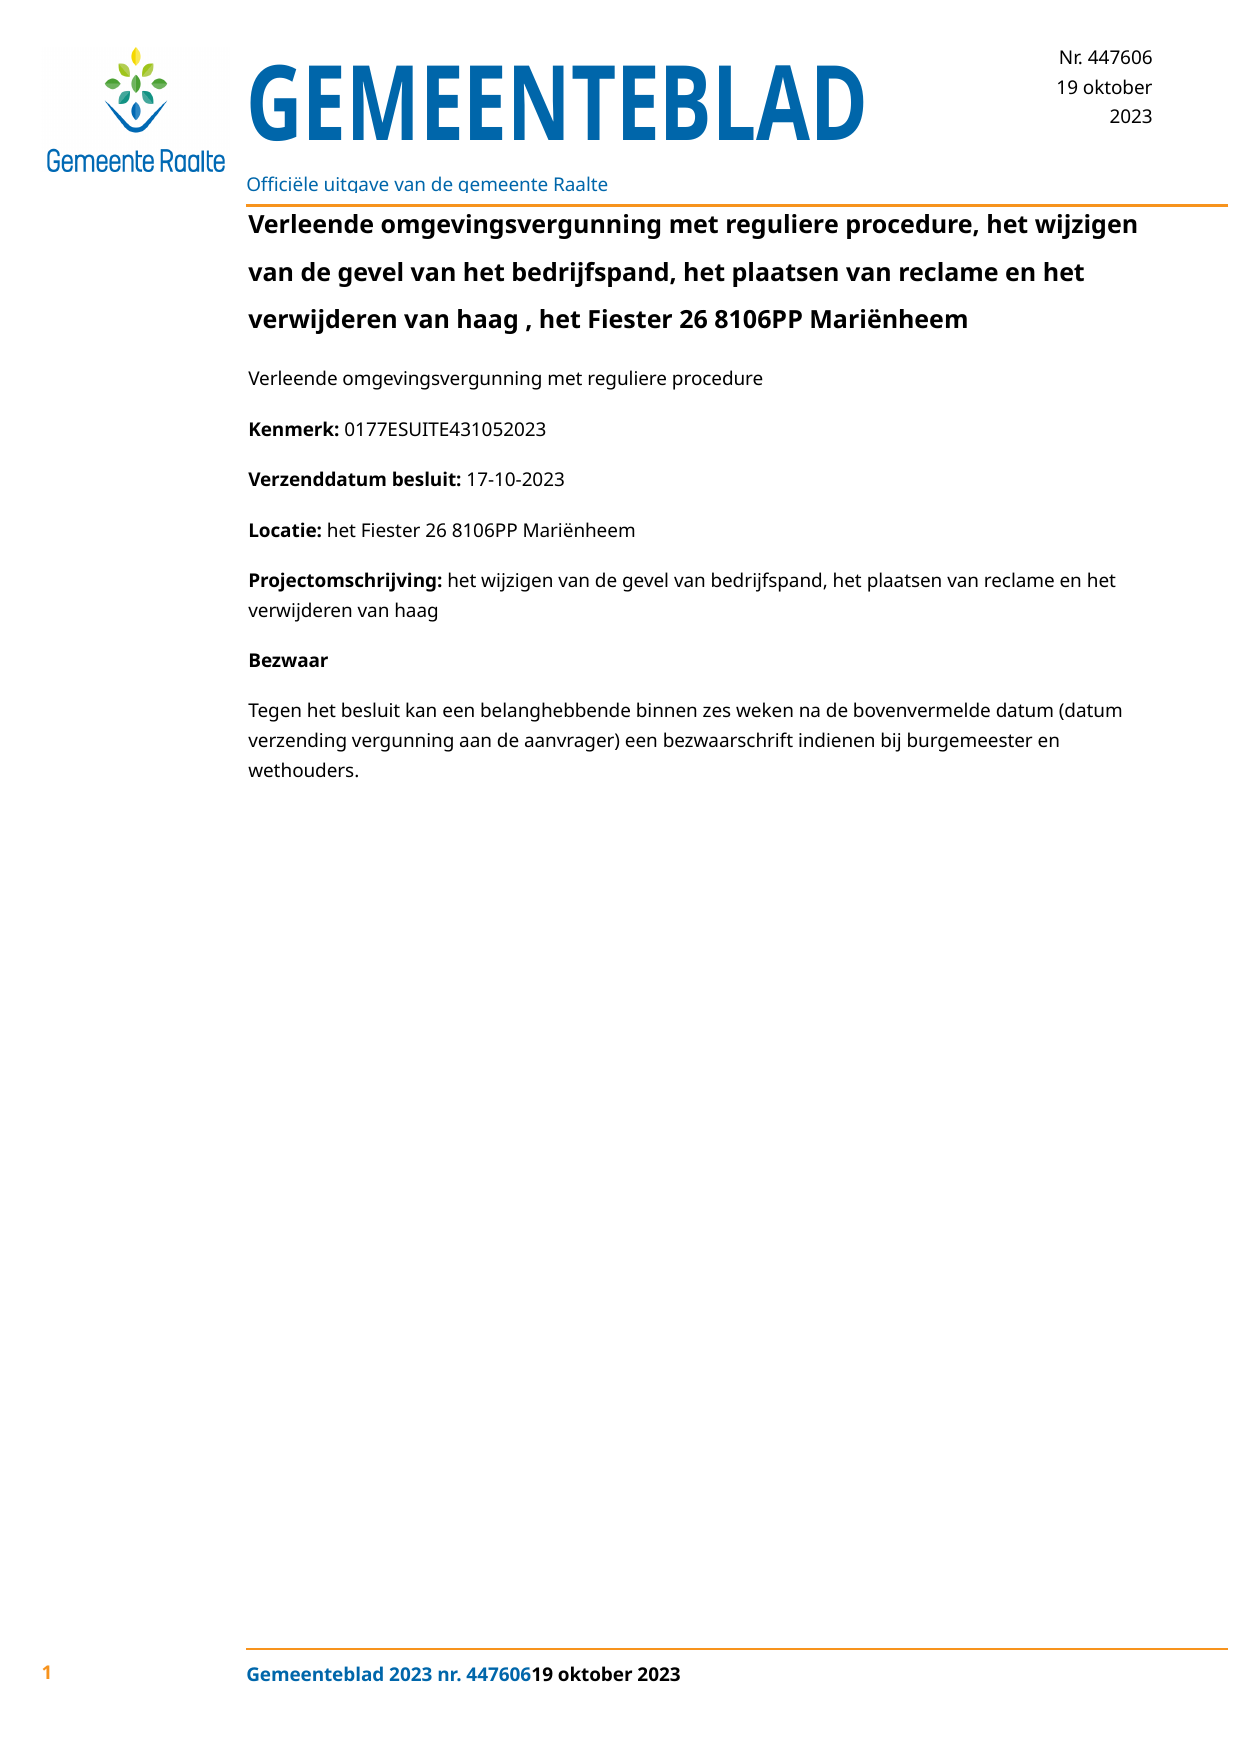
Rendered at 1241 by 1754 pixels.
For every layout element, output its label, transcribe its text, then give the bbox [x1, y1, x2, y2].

text Verleende omgevingsvergunning met reguliere procedure, het wijzigen van de gevel van het bedrijfspand, het plaatsen van reclame en het verwijderen van haag , het Fiester 26 8106PP Mariënheem [248, 207, 1152, 336]
text Verzenddatum besluit: 17-10-2023 [248, 466, 1152, 492]
text Tegen het besluit kan een belanghebbende binnen zes weken na de bovenvermelde datum (datum verzending vergunning aan de aanvrager) een bezwaarschrift indienen bij burgemeester en wethouders. [248, 698, 1152, 782]
picture [41, 47, 231, 172]
text Projectomschrijving: het wijzigen van de gevel van bedrijfspand, het plaatsen van reclame en het verwijderen van haag [248, 567, 1152, 622]
text Kenmerk: 0177ESUITE431052023 [248, 416, 1152, 442]
text Locatie: het Fiester 26 8106PP Mariënheem [248, 517, 1152, 542]
text Bezwaar [248, 647, 1152, 673]
text Verleende omgevingsvergunning met reguliere procedure [248, 366, 1152, 391]
